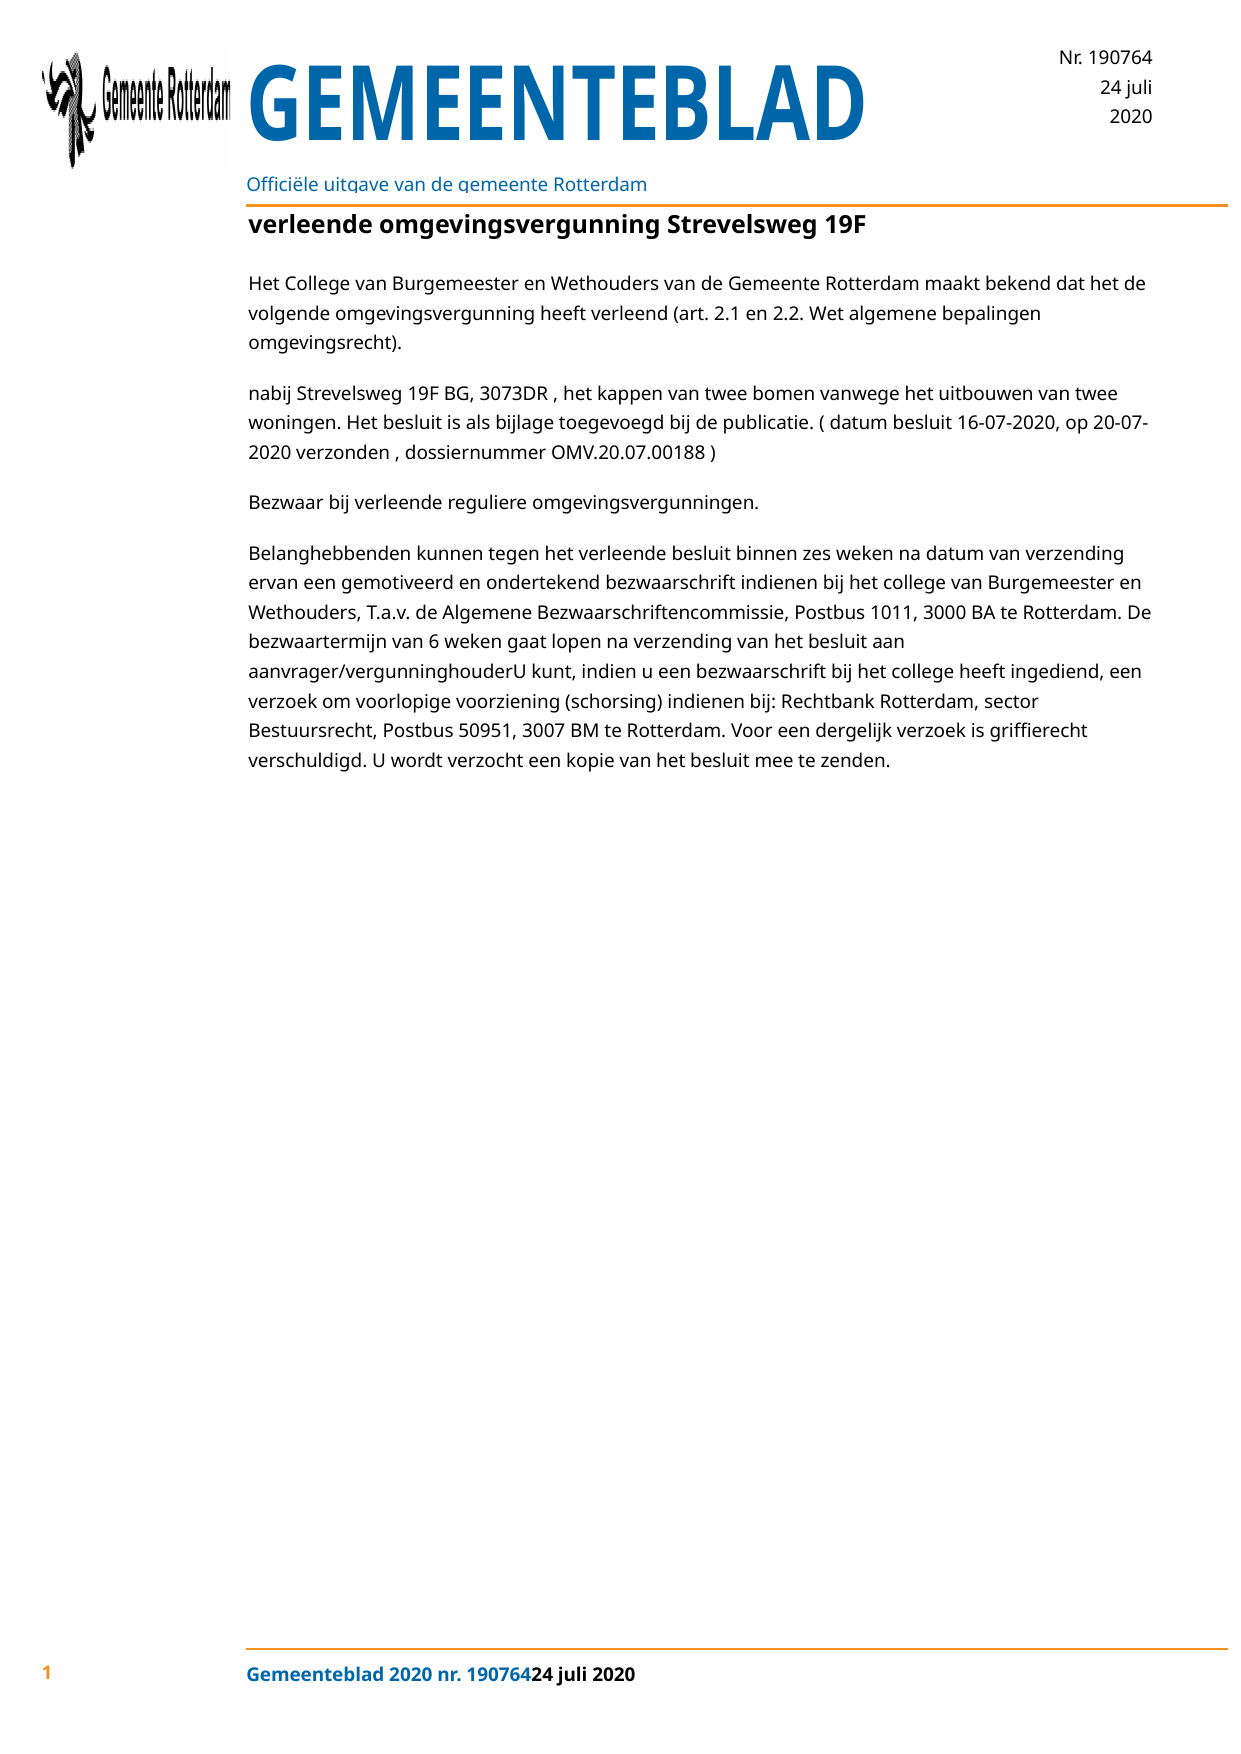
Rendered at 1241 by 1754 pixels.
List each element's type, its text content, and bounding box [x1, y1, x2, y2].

text Het College van Burgemeester en Wethouders van de Gemeente Rotterdam maakt bekend dat het de volgende omgevingsvergunning heeft verleend (art. 2.1 en 2.2. Wet algemene bepalingen omgevingsrecht). [248, 270, 1152, 355]
text verleende omgevingsvergunning Strevelsweg 19F [248, 207, 1152, 241]
picture [41, 47, 231, 172]
text Belanghebbenden kunnen tegen het verleende besluit binnen zes weken na datum van verzending ervan een gemotiveerd en ondertekend bezwaarschrift indienen bij het college van Burgemeester en Wethouders, T.a.v. de Algemene Bezwaarschriftencommissie, Postbus 1011, 3000 BA te Rotterdam. De bezwaartermijn van 6 weken gaat lopen na verzending van het besluit aan aanvrager/vergunninghouderU kunt, indien u een bezwaarschrift bij het college heeft ingediend, een verzoek om voorlopige voorziening (schorsing) indienen bij: Rechtbank Rotterdam, sector Bestuursrecht, Postbus 50951, 3007 BM te Rotterdam. Voor een dergelijk verzoek is griffierecht verschuldigd. U wordt verzocht een kopie van het besluit mee te zenden. [248, 540, 1152, 773]
text Bezwaar bij verleende reguliere omgevingsvergunningen. [248, 489, 1152, 515]
text nabij Strevelsweg 19F BG, 3073DR , het kappen van twee bomen vanwege het uitbouwen van twee woningen. Het besluit is als bijlage toegevoegd bij de publicatie. ( datum besluit 16-07-2020, op 20-07-2020 verzonden , dossiernummer OMV.20.07.00188 ) [248, 380, 1152, 465]
